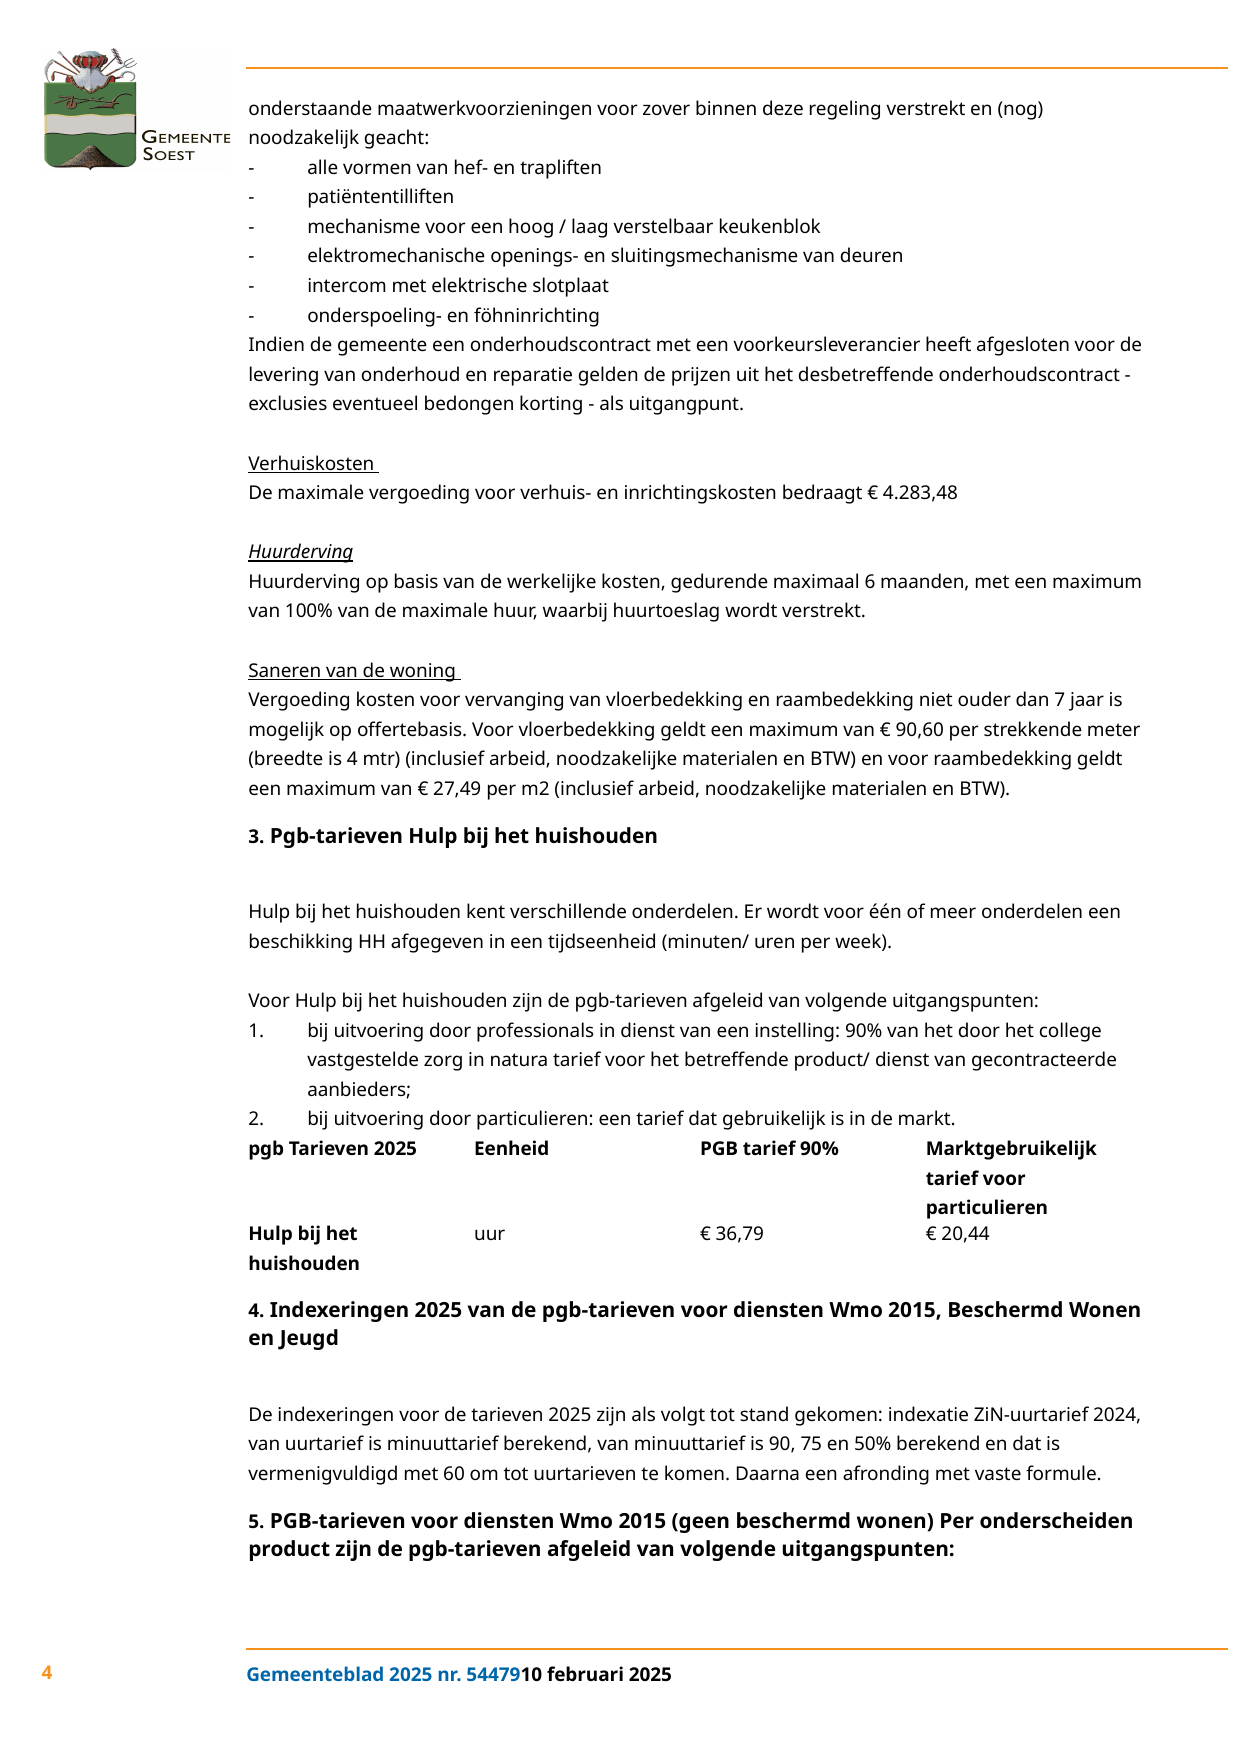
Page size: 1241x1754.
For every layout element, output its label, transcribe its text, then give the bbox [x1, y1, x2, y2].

table_header Eenheid [474, 1135, 700, 1220]
list intercom met elektrische slotplaat [248, 272, 1152, 298]
text 3. Pgb-tarieven Hulp bij het huishouden [248, 821, 1152, 849]
table_header Marktgebruikelijk tarief voor particulieren [926, 1135, 1152, 1220]
table_cell uur [474, 1220, 700, 1276]
list patiëntentilliften [248, 183, 1152, 209]
text Saneren van de woning [248, 657, 1152, 683]
table_header PGB tarief 90% [700, 1135, 926, 1220]
text Huurderving op basis van de werkelijke kosten, gedurende maximaal 6 maanden, met een maximum van 100% van de maximale huur, waarbij huurtoeslag wordt verstrekt. [248, 568, 1152, 623]
text Vergoeding kosten voor vervanging van vloerbedekking en raambedekking niet ouder dan 7 jaar is mogelijk op offertebasis. Voor vloerbedekking geldt een maximum van € 90,60 per strekkende meter (breedte is 4 mtr) (inclusief arbeid, noodzakelijke materialen en BTW) en voor raambedekking geldt een maximum van € 27,49 per m2 (inclusief arbeid, noodzakelijke materialen en BTW). [248, 686, 1152, 801]
text 4. Indexeringen 2025 van de pgb-tarieven voor diensten Wmo 2015, Beschermd Wonen en Jeugd [248, 1295, 1152, 1352]
table_header pgb Tarieven 2025 [248, 1135, 474, 1220]
text onderstaande maatwerkvoorzieningen voor zover binnen deze regeling verstrekt en (nog) noodzakelijk geacht: [248, 95, 1152, 150]
text 5. PGB-tarieven voor diensten Wmo 2015 (geen beschermd wonen) Per onderscheiden product zijn de pgb-tarieven afgeleid van volgende uitgangspunten: [248, 1506, 1152, 1563]
text Voor Hulp bij het huishouden zijn de pgb-tarieven afgeleid van volgende uitgangspunten: [248, 987, 1152, 1013]
table_cell Hulp bij het huishouden [248, 1220, 474, 1276]
list alle vormen van hef- en trapliften [248, 154, 1152, 180]
text De maximale vergoeding voor verhuis- en inrichtingskosten bedraagt € 4.283,48 [248, 479, 1152, 505]
text Huurderving [248, 538, 1152, 564]
list onderspoeling- en föhninrichting [248, 302, 1152, 328]
text Verhuiskosten [248, 450, 1152, 476]
picture [41, 47, 231, 172]
list bij uitvoering door professionals in dienst van een instelling: 90% van het door het college vastgestelde zorg in natura tarief voor het betreffende product/ dienst van gecontracteerde aanbieders; [248, 1017, 1152, 1102]
list bij uitvoering door particulieren: een tarief dat gebruikelijk is in de markt. [248, 1106, 1152, 1131]
list elektromechanische openings- en sluitingsmechanisme van deuren [248, 243, 1152, 268]
table_cell € 36,79 [700, 1220, 926, 1276]
table_cell € 20,44 [926, 1220, 1152, 1276]
text Hulp bij het huishouden kent verschillende onderdelen. Er wordt voor één of meer onderdelen een beschikking HH afgegeven in een tijdseenheid (minuten/ uren per week). [248, 898, 1152, 954]
text Indien de gemeente een onderhoudscontract met een voorkeursleverancier heeft afgesloten voor de levering van onderhoud en reparatie gelden de prijzen uit het desbetreffende onderhoudscontract - exclusies eventueel bedongen korting - als uitgangpunt. [248, 331, 1152, 416]
list mechanisme voor een hoog / laag verstelbaar keukenblok [248, 213, 1152, 239]
text De indexeringen voor de tarieven 2025 zijn als volgt tot stand gekomen: indexatie ZiN-uurtarief 2024, van uurtarief is minuuttarief berekend, van minuuttarief is 90, 75 en 50% berekend en dat is vermenigvuldigd met 60 om tot uurtarieven te komen. Daarna een afronding met vaste formule. [248, 1401, 1152, 1486]
